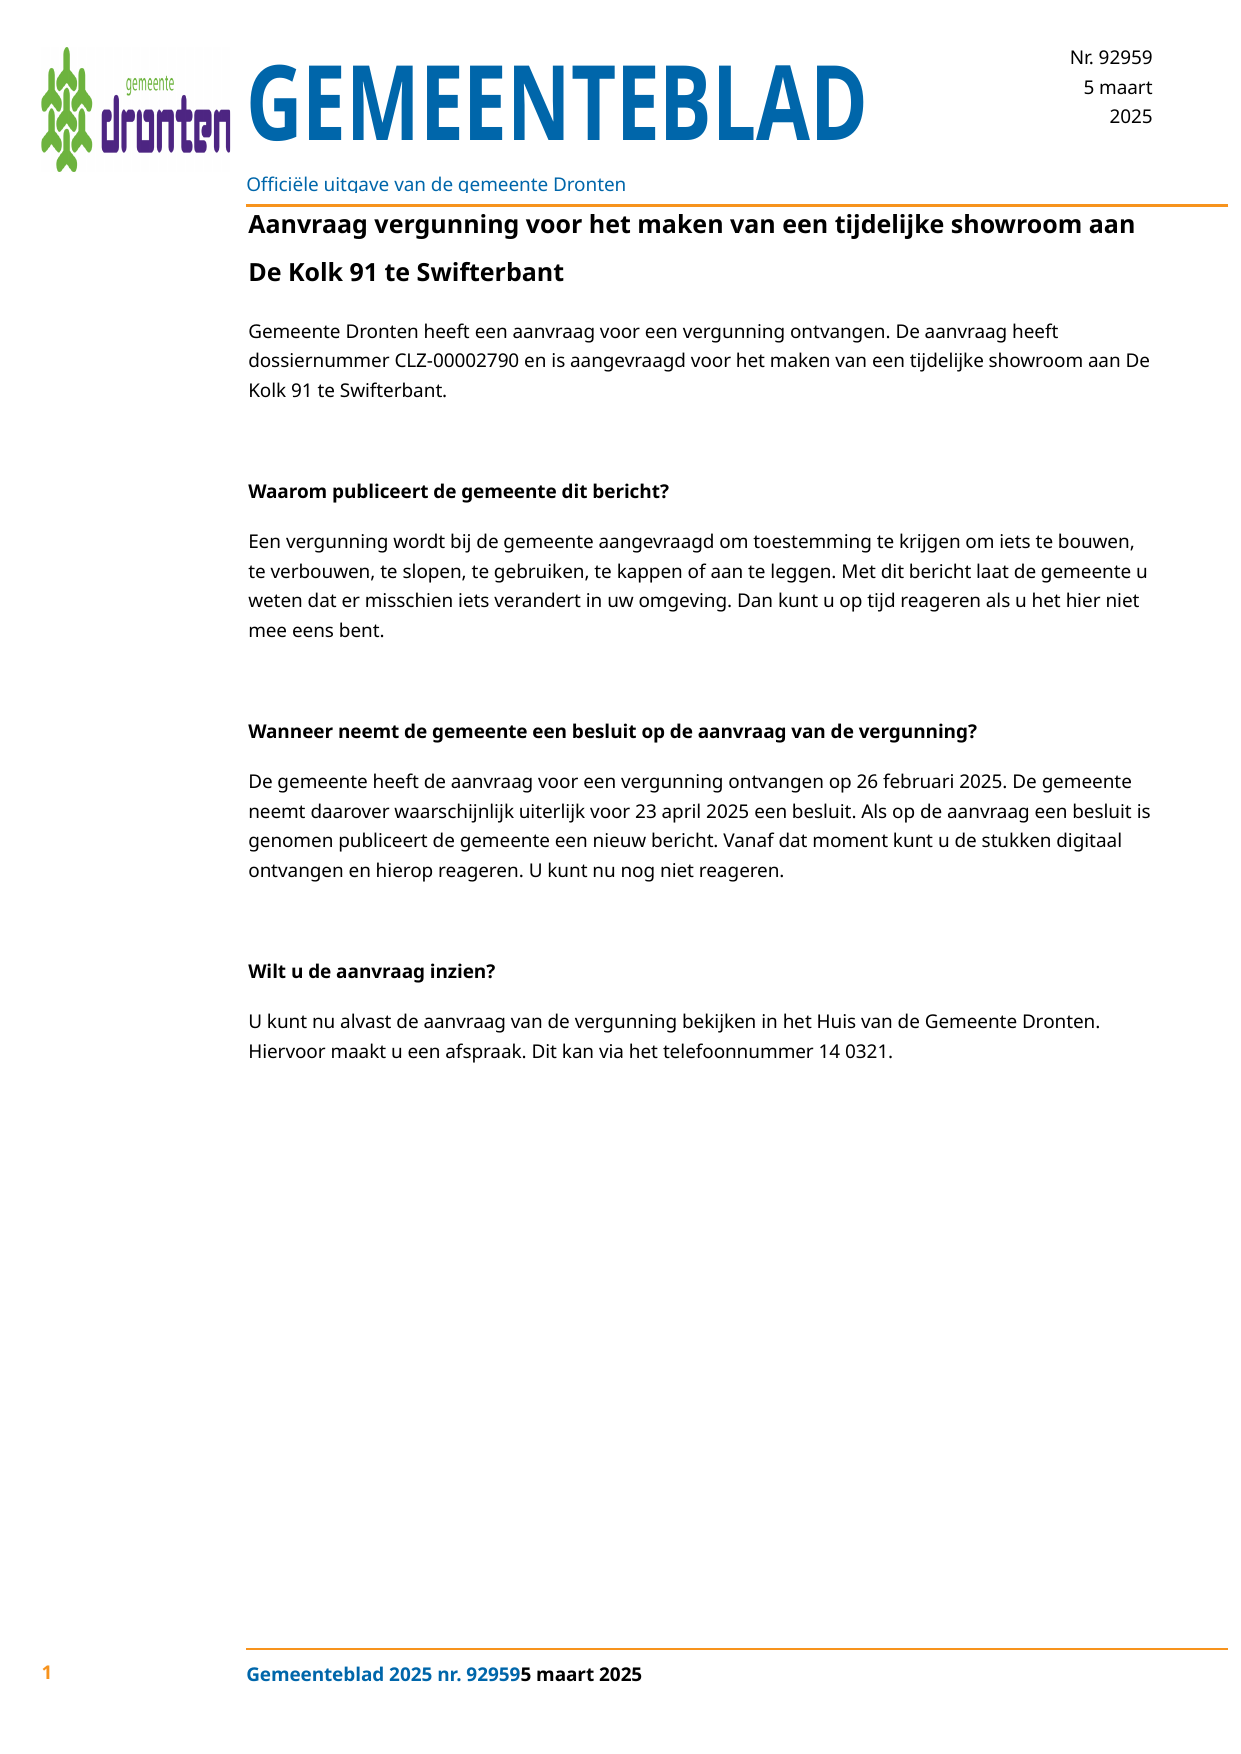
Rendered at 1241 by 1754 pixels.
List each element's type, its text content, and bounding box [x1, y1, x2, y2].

text Waarom publiceert de gemeente dit bericht? [248, 478, 1152, 504]
text Een vergunning wordt bij de gemeente aangevraagd om toestemming te krijgen om iets te bouwen, te verbouwen, te slopen, te gebruiken, te kappen of aan te leggen. Met dit bericht laat de gemeente u weten dat er misschien iets verandert in uw omgeving. Dan kunt u op tijd reageren als u het hier niet mee eens bent. [248, 528, 1152, 643]
text U kunt nu alvast de aanvraag van de vergunning bekijken in het Huis van de Gemeente Dronten. Hiervoor maakt u een afspraak. Dit kan via het telefoonnummer 14 0321. [248, 1008, 1152, 1064]
text Gemeente Dronten heeft een aanvraag voor een vergunning ontvangen. De aanvraag heeft dossiernummer CLZ-00002790 en is aangevraagd voor het maken van een tijdelijke showroom aan De Kolk 91 te Swifterbant. [248, 318, 1152, 403]
text Wilt u de aanvraag inzien? [248, 958, 1152, 984]
picture [41, 47, 231, 172]
text Wanneer neemt de gemeente een besluit op de aanvraag van de vergunning? [248, 718, 1152, 744]
text De gemeente heeft de aanvraag voor een vergunning ontvangen op 26 februari 2025. De gemeente neemt daarover waarschijnlijk uiterlijk voor 23 april 2025 een besluit. Als op de aanvraag een besluit is genomen publiceert de gemeente een nieuw bericht. Vanaf dat moment kunt u de stukken digitaal ontvangen en hierop reageren. U kunt nu nog niet reageren. [248, 768, 1152, 883]
text Aanvraag vergunning voor het maken van een tijdelijke showroom aan De Kolk 91 te Swifterbant [248, 207, 1152, 288]
